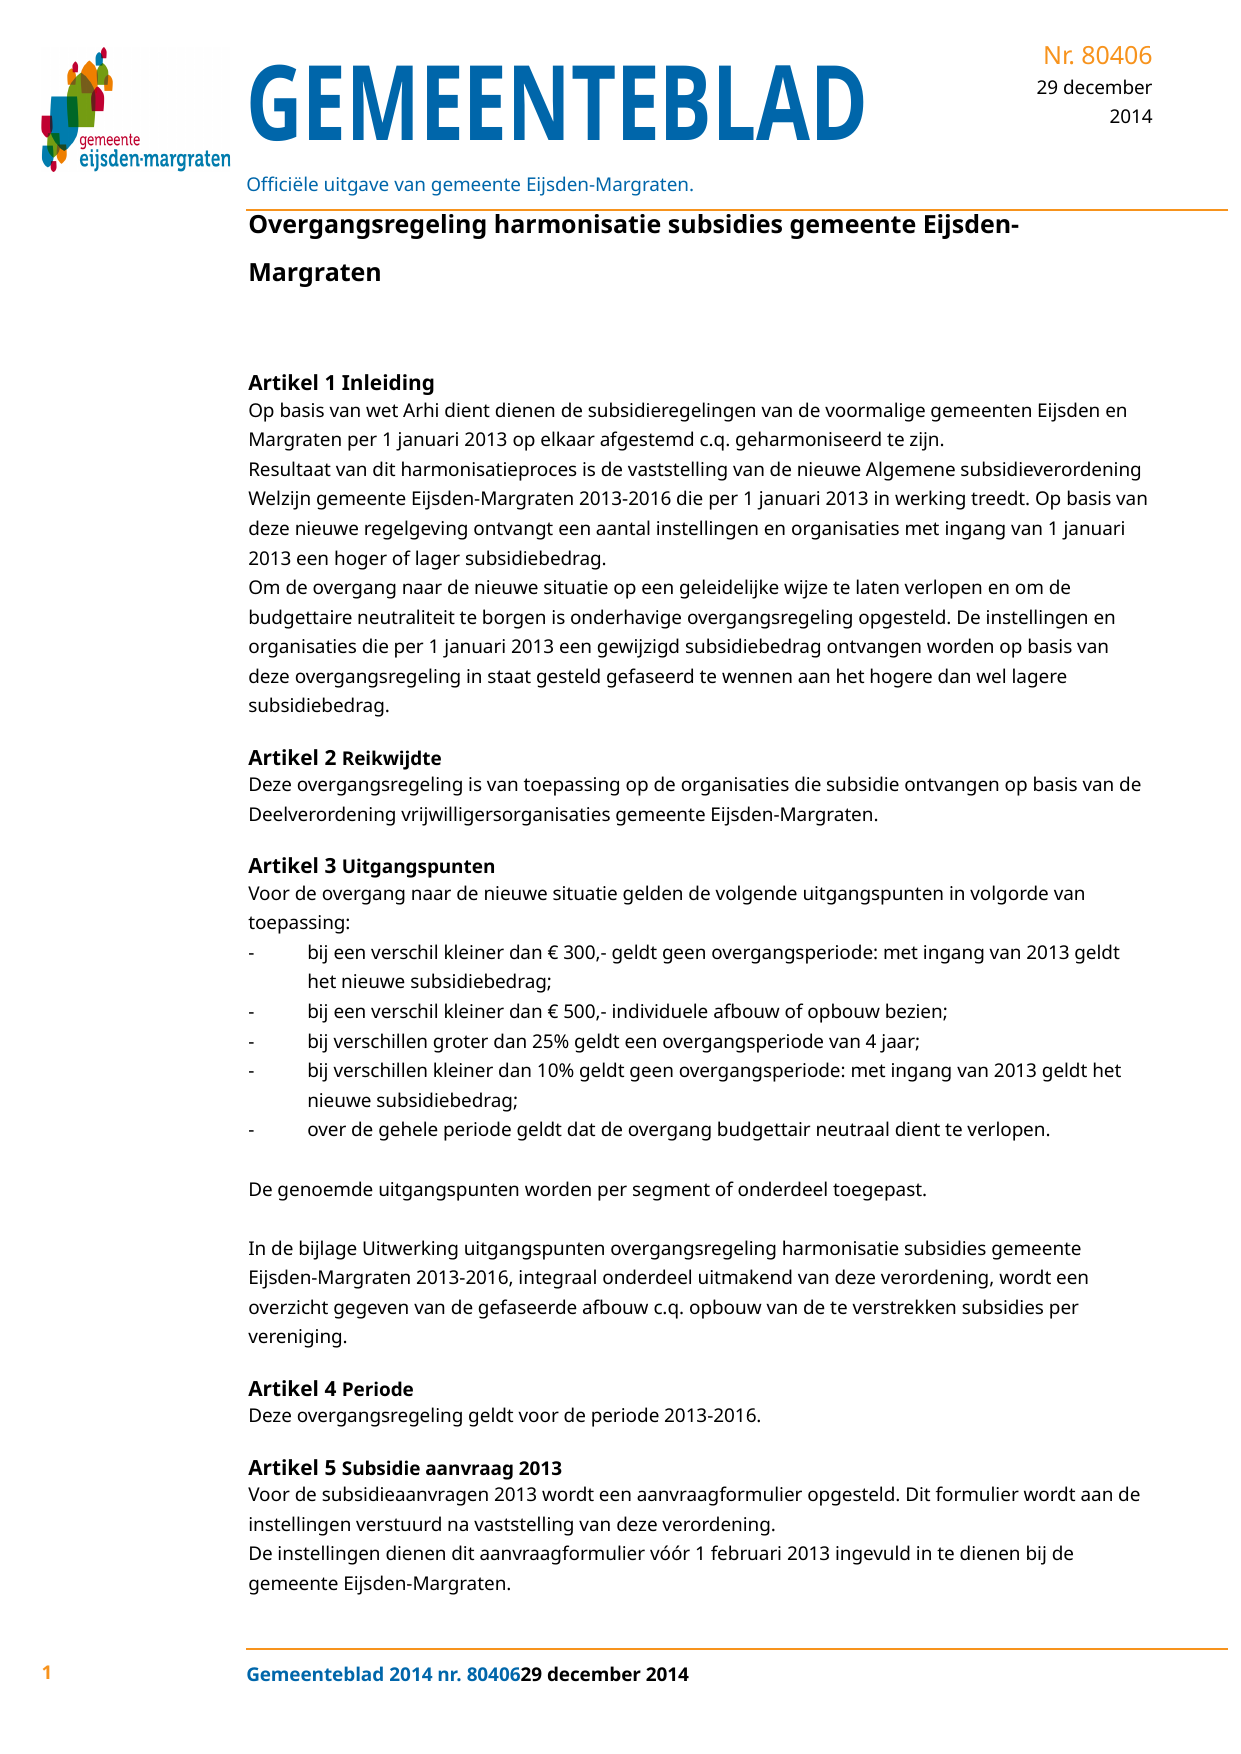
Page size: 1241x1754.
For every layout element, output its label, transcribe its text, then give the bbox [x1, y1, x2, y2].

text Artikel 3 Uitgangspunten [248, 851, 1152, 880]
text Voor de subsidieaanvragen 2013 wordt een aanvraagformulier opgesteld. Dit formulier wordt aan de instellingen verstuurd na vaststelling van deze verordening. [248, 1481, 1152, 1537]
text Resultaat van dit harmonisatieproces is de vaststelling van de nieuwe Algemene subsidieverordening Welzijn gemeente Eijsden-Margraten 2013-2016 die per 1 januari 2013 in werking treedt. Op basis van deze nieuwe regelgeving ontvangt een aantal instellingen en organisaties met ingang van 1 januari 2013 een hoger of lager subsidiebedrag. [248, 456, 1152, 570]
text Deze overgangsregeling is van toepassing op de organisaties die subsidie ontvangen op basis van de Deelverordening vrijwilligersorganisaties gemeente Eijsden-Margraten. [248, 771, 1152, 827]
list bij een verschil kleiner dan € 300,- geldt geen overgangsperiode: met ingang van 2013 geldt het nieuwe subsidiebedrag; [248, 939, 1152, 994]
text Artikel 5 Subsidie aanvraag 2013 [248, 1453, 1152, 1481]
text Artikel 4 Periode [248, 1374, 1152, 1402]
text Overgangsregeling harmonisatie subsidies gemeente Eijsden-Margraten [248, 211, 1152, 288]
list bij verschillen kleiner dan 10% geldt geen overgangsperiode: met ingang van 2013 geldt het nieuwe subsidiebedrag; [248, 1057, 1152, 1113]
text De genoemde uitgangspunten worden per segment of onderdeel toegepast. [248, 1176, 1152, 1201]
list bij verschillen groter dan 25% geldt een overgangsperiode van 4 jaar; [248, 1028, 1152, 1053]
text In de bijlage Uitwerking uitgangspunten overgangsregeling harmonisatie subsidies gemeente Eijsden-Margraten 2013-2016, integraal onderdeel uitmakend van deze verordening, wordt een overzicht gegeven van de gefaseerde afbouw c.q. opbouw van de te verstrekken subsidies per vereniging. [248, 1235, 1152, 1349]
list over de gehele periode geldt dat de overgang budgettair neutraal dient te verlopen. [248, 1117, 1152, 1142]
text Artikel 2 Reikwijdte [248, 743, 1152, 771]
text Deze overgangsregeling geldt voor de periode 2013-2016. [248, 1402, 1152, 1428]
picture [41, 47, 231, 172]
text Artikel 1 Inleiding [248, 368, 1152, 397]
text Om de overgang naar de nieuwe situatie op een geleidelijke wijze te laten verlopen en om de budgettaire neutraliteit te borgen is onderhavige overgangsregeling opgesteld. De instellingen en organisaties die per 1 januari 2013 een gewijzigd subsidiebedrag ontvangen worden op basis van deze overgangsregeling in staat gesteld gefaseerd te wennen aan het hogere dan wel lagere subsidiebedrag. [248, 574, 1152, 718]
text Op basis van wet Arhi dient dienen de subsidieregelingen van de voormalige gemeenten Eijsden en Margraten per 1 januari 2013 op elkaar afgestemd c.q. geharmoniseerd te zijn. [248, 397, 1152, 452]
list bij een verschil kleiner dan € 500,- individuele afbouw of opbouw bezien; [248, 998, 1152, 1024]
text Voor de overgang naar de nieuwe situatie gelden de volgende uitgangspunten in volgorde van toepassing: [248, 880, 1152, 935]
text De instellingen dienen dit aanvraagformulier vóór 1 februari 2013 ingevuld in te dienen bij de gemeente Eijsden-Margraten. [248, 1541, 1152, 1596]
